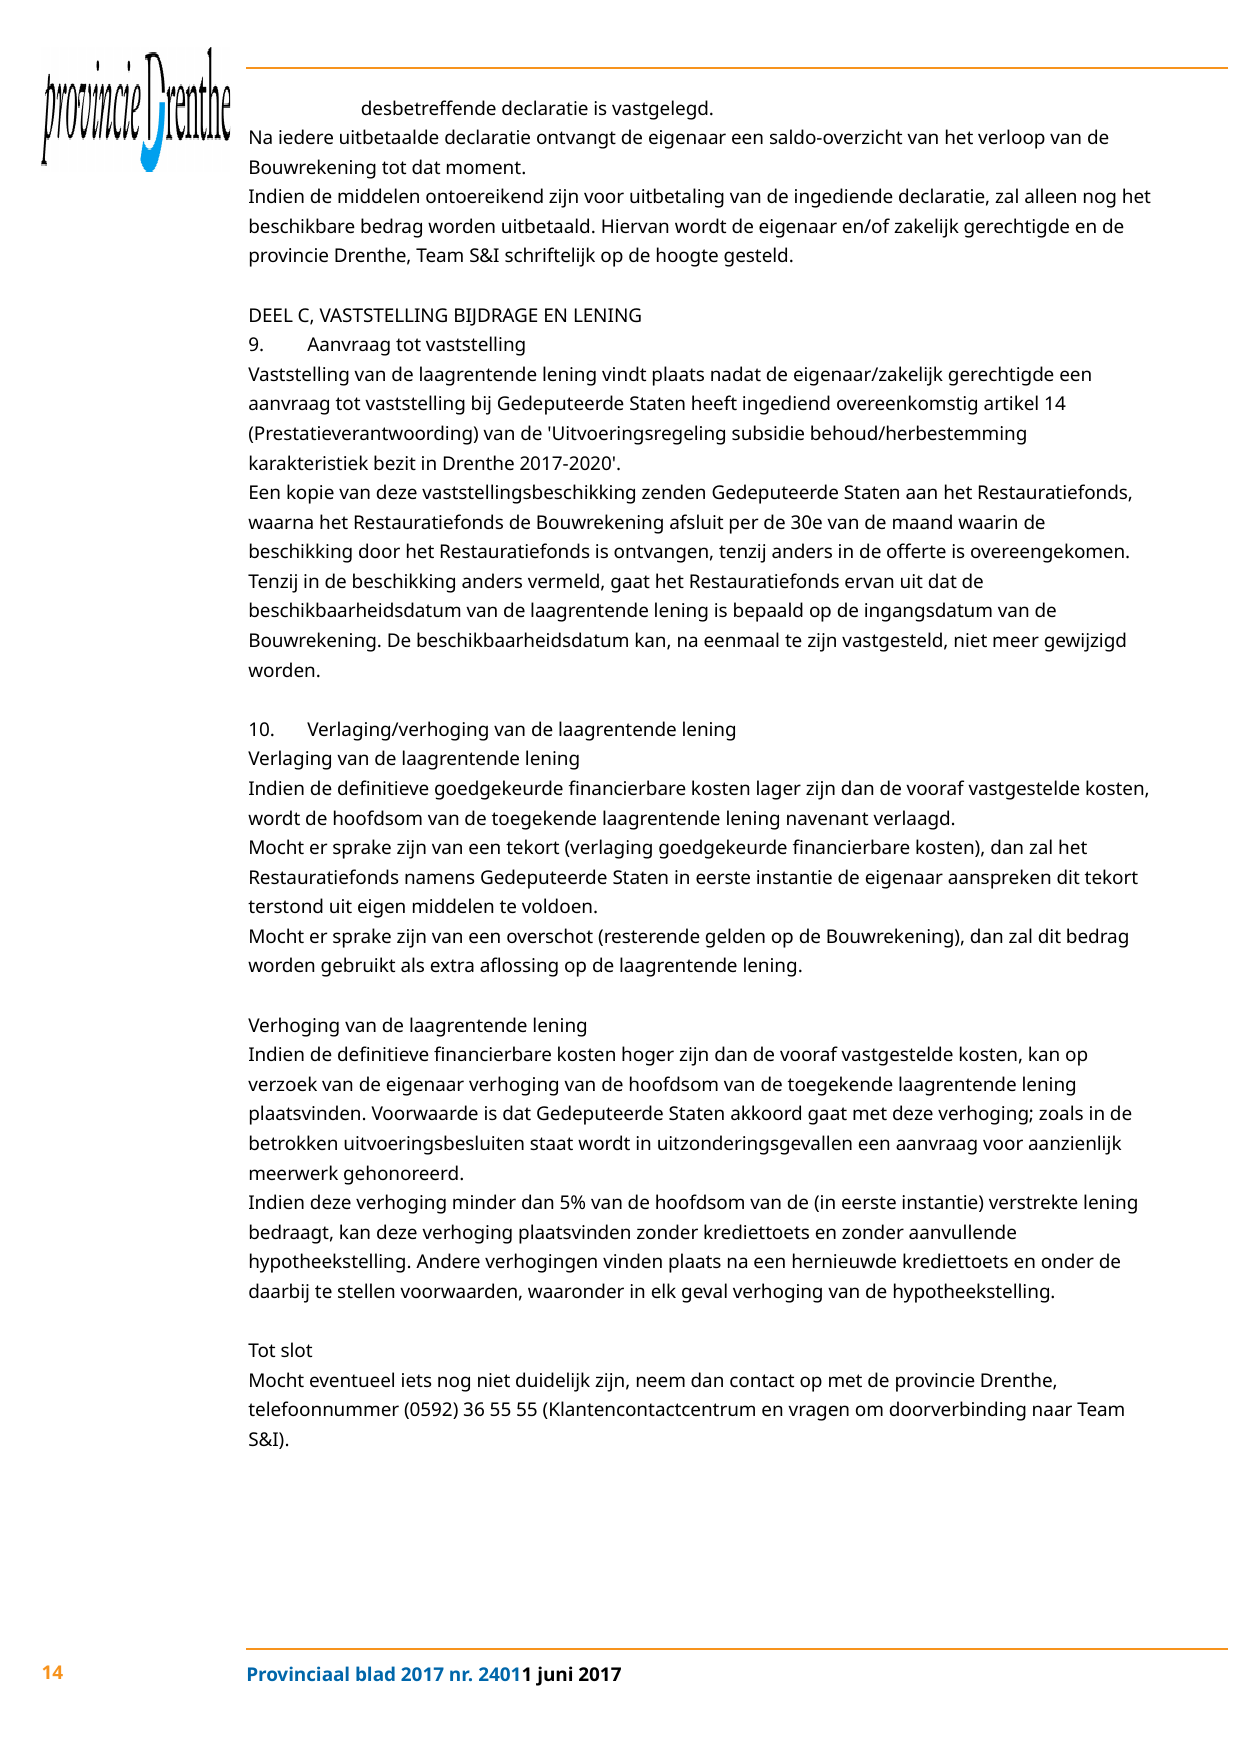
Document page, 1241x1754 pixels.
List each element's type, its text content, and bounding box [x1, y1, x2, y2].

text Tenzij in de beschikking anders vermeld, gaat het Restauratiefonds ervan uit dat de beschikbaarheidsdatum van de laagrentende lening is bepaald op de ingangsdatum van de Bouwrekening. De beschikbaarheidsdatum kan, na eenmaal te zijn vastgesteld, niet meer gewijzigd worden. [248, 568, 1152, 683]
text Verhoging van de laagrentende lening [248, 1012, 1152, 1038]
text Indien de middelen ontoereikend zijn voor uitbetaling van de ingediende declaratie, zal alleen nog het beschikbare bedrag worden uitbetaald. Hiervan wordt de eigenaar en/of zakelijk gerechtigde en de provincie Drenthe, Team S&I schriftelijk op de hoogte gesteld. [248, 183, 1152, 268]
text Mocht er sprake zijn van een tekort (verlaging goedgekeurde financierbare kosten), dan zal het Restauratiefonds namens Gedeputeerde Staten in eerste instantie de eigenaar aanspreken dit tekort terstond uit eigen middelen te voldoen. [248, 834, 1152, 919]
text Na iedere uitbetaalde declaratie ontvangt de eigenaar een saldo-overzicht van het verloop van de Bouwrekening tot dat moment. [248, 124, 1152, 180]
text Vaststelling van de laagrentende lening vindt plaats nadat de eigenaar/zakelijk gerechtigde een aanvraag tot vaststelling bij Gedeputeerde Staten heeft ingediend overeenkomstig artikel 14 (Prestatieverantwoording) van de 'Uitvoeringsregeling subsidie behoud/herbestemming karakteristiek bezit in Drenthe 2017-2020'. [248, 361, 1152, 476]
text Tot slot [248, 1337, 1152, 1363]
text Mocht eventueel iets nog niet duidelijk zijn, neem dan contact op met de provincie Drenthe, telefoonnummer (0592) 36 55 55 (Klantencontactcentrum en vragen om doorverbinding naar Team S&I). [248, 1367, 1152, 1452]
text Mocht er sprake zijn van een overschot (resterende gelden op de Bouwrekening), dan zal dit bedrag worden gebruikt als extra aflossing op de laagrentende lening. [248, 923, 1152, 978]
text Indien deze verhoging minder dan 5% van de hoofdsom van de (in eerste instantie) verstrekte lening bedraagt, kan deze verhoging plaatsvinden zonder krediettoets en zonder aanvullende hypotheekstelling. Andere verhogingen vinden plaats na een hernieuwde krediettoets en onder de daarbij te stellen voorwaarden, waaronder in elk geval verhoging van de hypotheekstelling. [248, 1189, 1152, 1304]
text Indien de definitieve financierbare kosten hoger zijn dan de vooraf vastgestelde kosten, kan op verzoek van de eigenaar verhoging van de hoofdsom van de toegekende laagrentende lening plaatsvinden. Voorwaarde is dat Gedeputeerde Staten akkoord gaat met deze verhoging; zoals in de betrokken uitvoeringsbesluiten staat wordt in uitzonderingsgevallen een aanvraag voor aanzienlijk meerwerk gehonoreerd. [248, 1041, 1152, 1186]
list Aanvraag tot vaststelling [248, 331, 1152, 357]
list desbetreffende declaratie is vastgelegd. [323, 95, 1152, 121]
picture [41, 47, 231, 172]
text Een kopie van deze vaststellingsbeschikking zenden Gedeputeerde Staten aan het Restauratiefonds, waarna het Restauratiefonds de Bouwrekening afsluit per de 30e van de maand waarin de beschikking door het Restauratiefonds is ontvangen, tenzij anders in de offerte is overeengekomen. [248, 479, 1152, 564]
text Verlaging van de laagrentende lening [248, 746, 1152, 771]
text Indien de definitieve goedgekeurde financierbare kosten lager zijn dan de vooraf vastgestelde kosten, wordt de hoofdsom van de toegekende laagrentende lening navenant verlaagd. [248, 775, 1152, 831]
list Verlaging/verhoging van de laagrentende lening [248, 716, 1152, 742]
text DEEL C, VASTSTELLING BIJDRAGE EN LENING [248, 302, 1152, 328]
